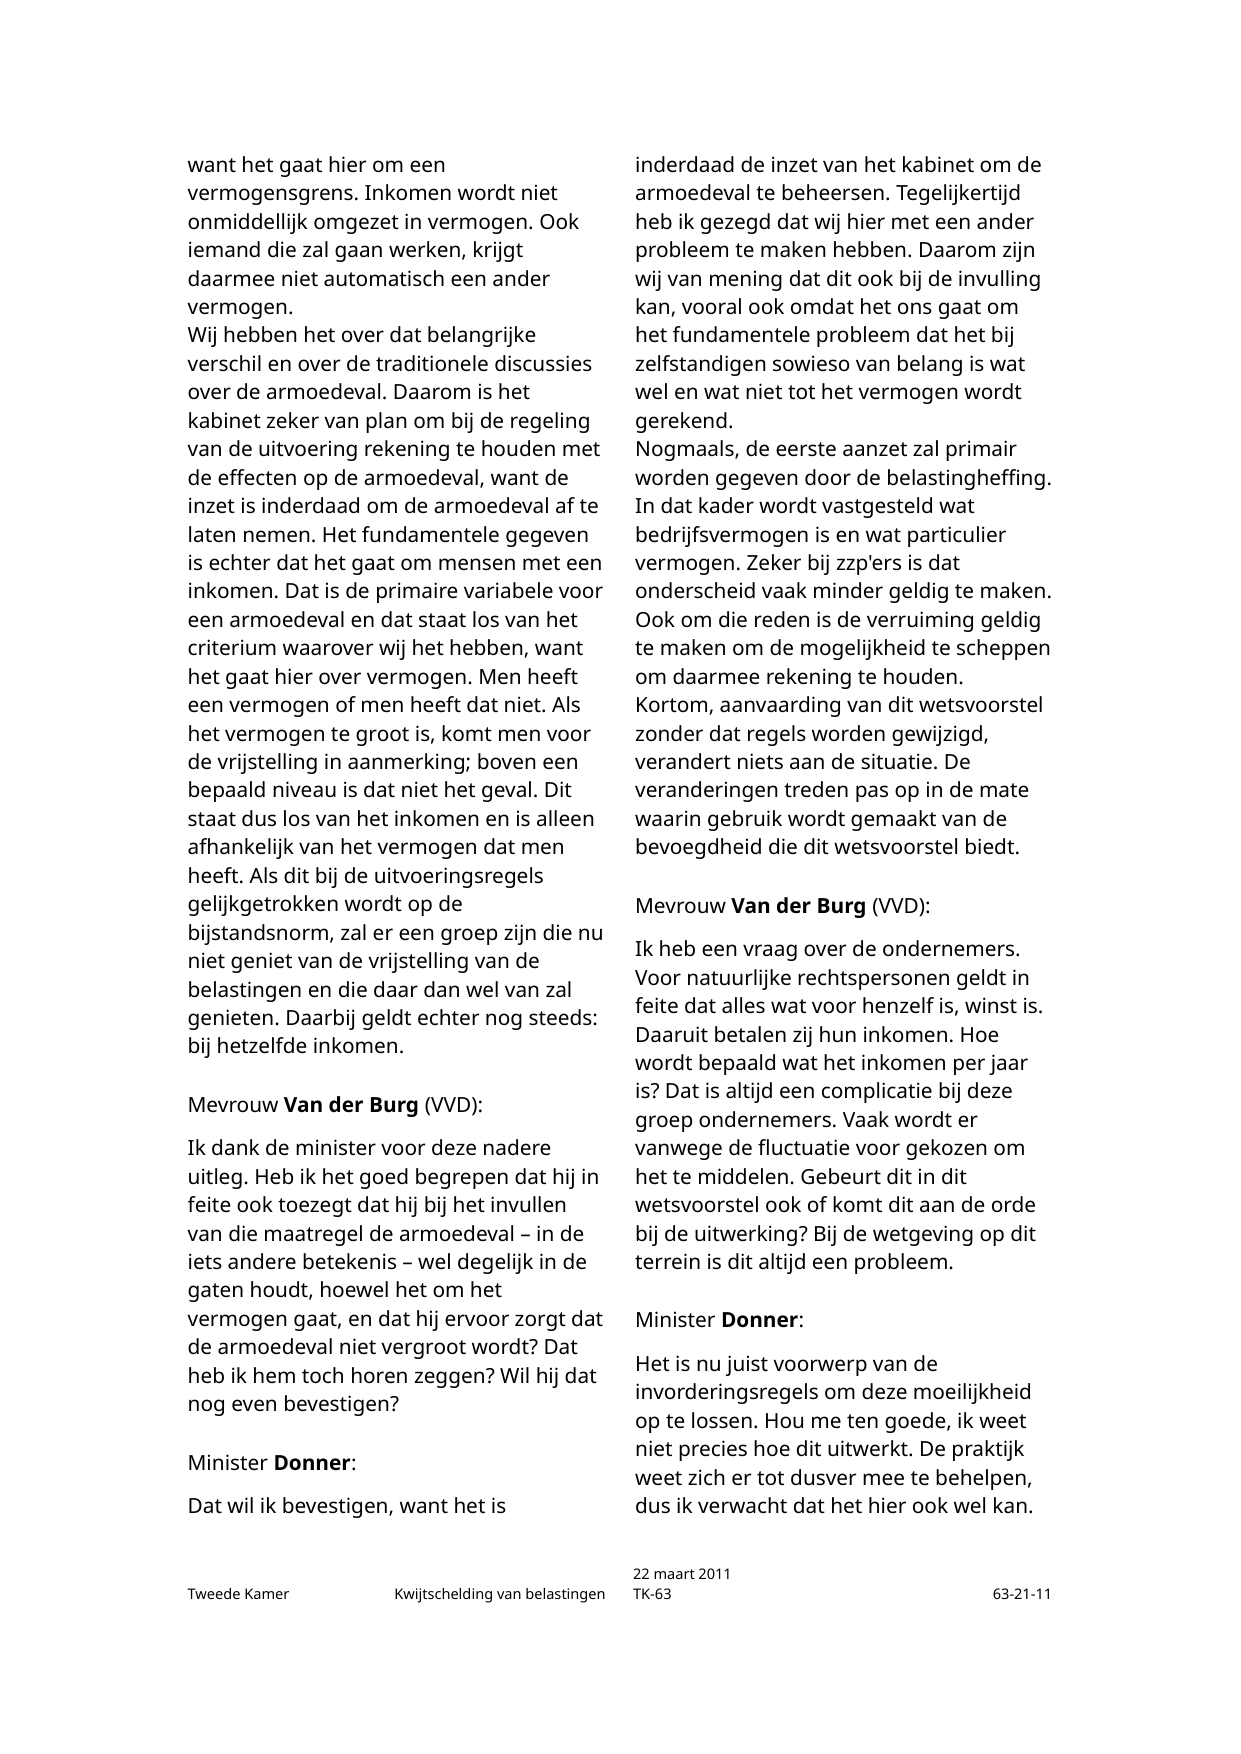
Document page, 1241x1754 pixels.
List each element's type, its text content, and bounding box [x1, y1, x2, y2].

text Dat wil ik bevestigen, want het is [187, 1491, 605, 1520]
text Wij hebben het over dat belangrijke verschil en over de traditionele discussies over de armoedeval. Daarom is het kabinet zeker van plan om bij de regeling van de uitvoering rekening te houden met de effecten op de armoedeval, want de inzet is inderdaad om de armoedeval af te laten nemen. Het fundamentele gegeven is echter dat het gaat om mensen met een inkomen. Dat is de primaire variabele voor een armoedeval en dat staat los van het criterium waarover wij het hebben, want het gaat hier over vermogen. Men heeft een vermogen of men heeft dat niet. Als het vermogen te groot is, komt men voor de vrijstelling in aanmerking; boven een bepaald niveau is dat niet het geval. Dit staat dus los van het inkomen en is alleen afhankelijk van het vermogen dat men heeft. Als dit bij de uitvoeringsregels gelijkgetrokken wordt op de bijstandsnorm, zal er een groep zijn die nu niet geniet van de vrijstelling van de belastingen en die daar dan wel van zal genieten. Daarbij geldt echter nog steeds: bij hetzelfde inkomen. [187, 321, 605, 1060]
text Mevrouw Van der Burg (VVD): [187, 1090, 605, 1118]
text Ik dank de minister voor deze nadere uitleg. Heb ik het goed begrepen dat hij in feite ook toezegt dat hij bij het invullen van die maatregel de armoedeval – in de iets andere betekenis – wel degelijk in de gaten houdt, hoewel het om het vermogen gaat, en dat hij ervoor zorgt dat de armoedeval niet vergroot wordt? Dat heb ik hem toch horen zeggen? Wil hij dat nog even bevestigen? [187, 1133, 605, 1418]
text Het is nu juist voorwerp van de invorderingsregels om deze moeilijkheid op te lossen. Hou me ten goede, ik weet niet precies hoe dit uitwerkt. De praktijk weet zich er tot dusver mee te behelpen, dus ik verwacht dat het hier ook wel kan. [635, 1349, 1053, 1520]
text Minister Donner: [187, 1448, 605, 1476]
text want het gaat hier om een vermogensgrens. Inkomen wordt niet onmiddellijk omgezet in vermogen. Ook iemand die zal gaan werken, krijgt daarmee niet automatisch een ander vermogen. [187, 150, 605, 321]
text Mevrouw Van der Burg (VVD): [635, 891, 1053, 919]
text inderdaad de inzet van het kabinet om de armoedeval te beheersen. Tegelijkertijd heb ik gezegd dat wij hier met een ander probleem te maken hebben. Daarom zijn wij van mening dat dit ook bij de invulling kan, vooral ook omdat het ons gaat om het fundamentele probleem dat het bij zelfstandigen sowieso van belang is wat wel en wat niet tot het vermogen wordt gerekend. [635, 150, 1053, 434]
text Minister Donner: [635, 1306, 1053, 1334]
text Ik heb een vraag over de ondernemers. Voor natuurlijke rechtspersonen geldt in feite dat alles wat voor henzelf is, winst is. Daaruit betalen zij hun inkomen. Hoe wordt bepaald wat het inkomen per jaar is? Dat is altijd een complicatie bij deze groep ondernemers. Vaak wordt er vanwege de fluctuatie voor gekozen om het te middelen. Gebeurt dit in dit wetsvoorstel ook of komt dit aan de orde bij de uitwerking? Bij de wetgeving op dit terrein is dit altijd een probleem. [635, 934, 1053, 1276]
text Kortom, aanvaarding van dit wetsvoorstel zonder dat regels worden gewijzigd, verandert niets aan de situatie. De veranderingen treden pas op in de mate waarin gebruik wordt gemaakt van de bevoegdheid die dit wetsvoorstel biedt. [635, 690, 1053, 861]
text Nogmaals, de eerste aanzet zal primair worden gegeven door de belastingheffing. In dat kader wordt vastgesteld wat bedrijfsvermogen is en wat particulier vermogen. Zeker bij zzp'ers is dat onderscheid vaak minder geldig te maken. Ook om die reden is de verruiming geldig te maken om de mogelijkheid te scheppen om daarmee rekening te houden. [635, 434, 1053, 690]
